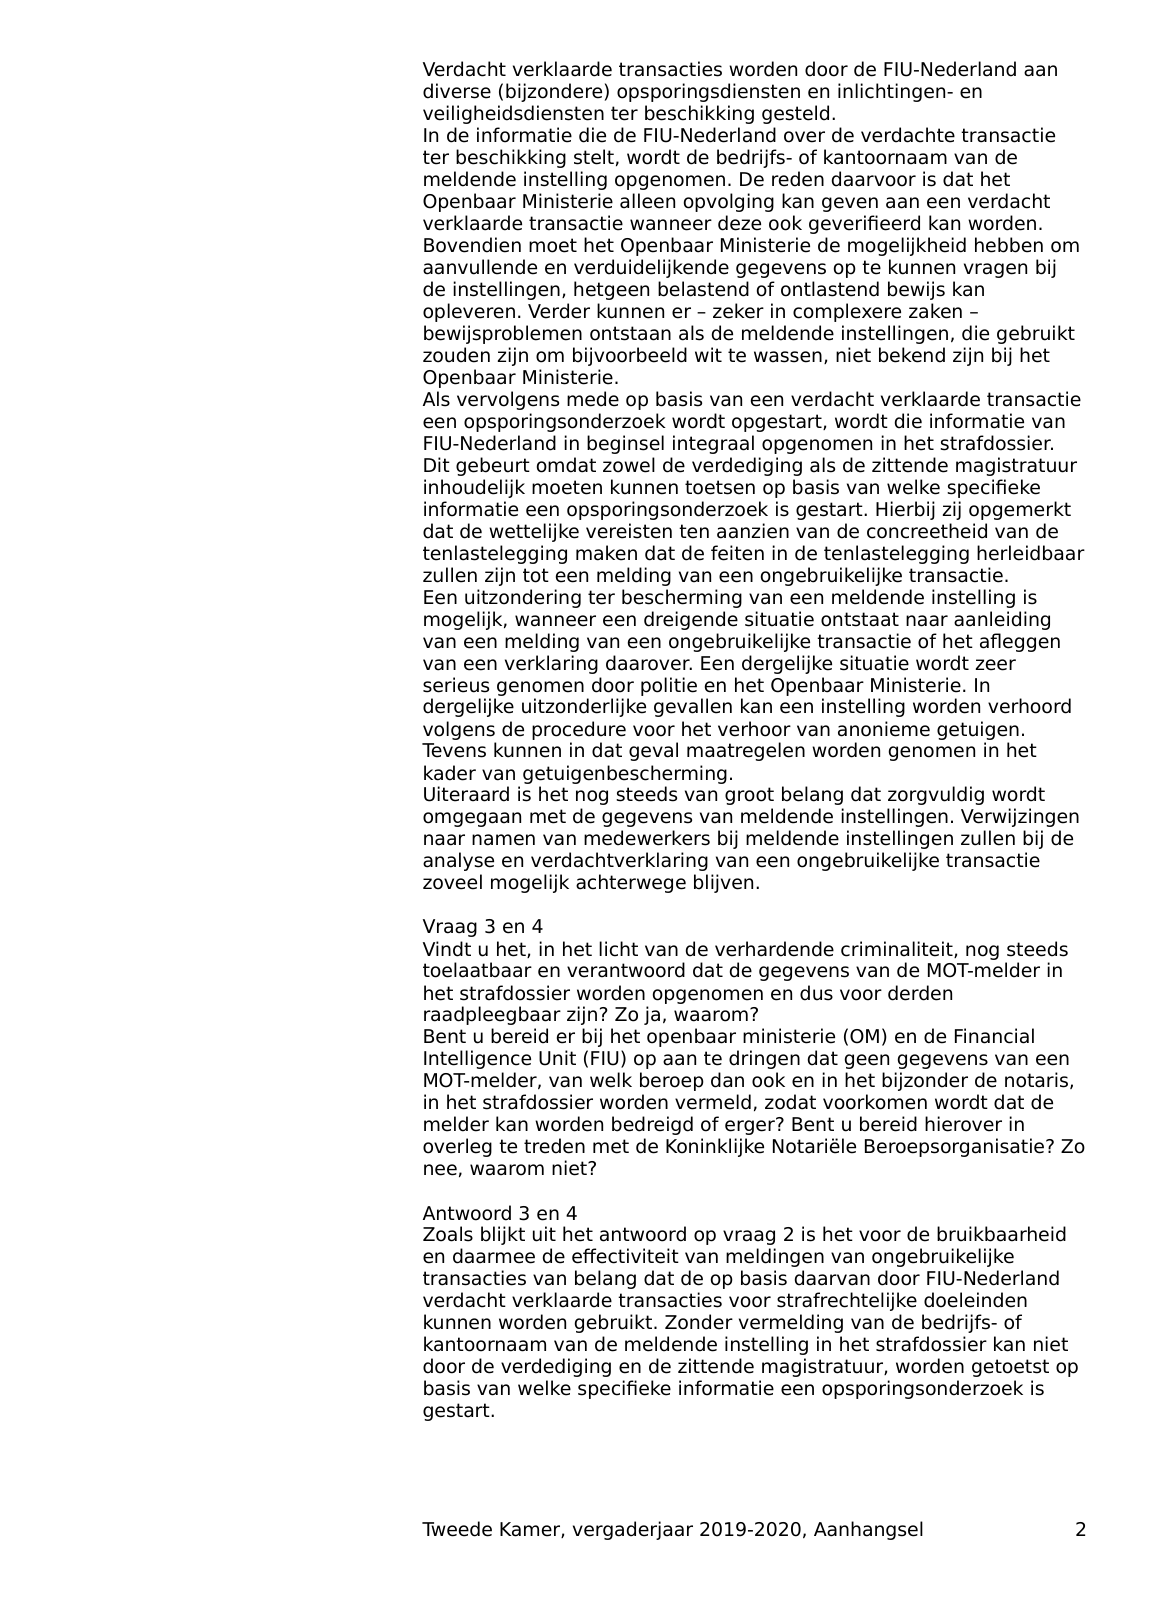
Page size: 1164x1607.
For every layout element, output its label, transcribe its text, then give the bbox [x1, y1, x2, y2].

text Bent u bereid er bij het openbaar ministerie (OM) en de Financial Intelligence Unit (FIU) op aan te dringen dat geen gegevens van een MOT-melder, van welk beroep dan ook en in het bijzonder de notaris, in het strafdossier worden vermeld, zodat voorkomen wordt dat de melder kan worden bedreigd of erger? Bent u bereid hierover in overleg te treden met de Koninklijke Notariële Beroepsorganisatie? Zo nee, waarom niet? [422, 1026, 1087, 1180]
text Antwoord 3 en 4 [422, 1202, 1087, 1224]
text Vraag 3 en 4 [422, 916, 1087, 938]
text In de informatie die de FIU-Nederland over de verdachte transactie ter beschikking stelt, wordt de bedrijfs- of kantoornaam van de meldende instelling opgenomen. De reden daarvoor is dat het Openbaar Ministerie alleen opvolging kan geven aan een verdacht verklaarde transactie wanneer deze ook geverifieerd kan worden. Bovendien moet het Openbaar Ministerie de mogelijkheid hebben om aanvullende en verduidelijkende gegevens op te kunnen vragen bij de instellingen, hetgeen belastend of ontlastend bewijs kan opleveren. Verder kunnen er – zeker in complexere zaken – bewijsproblemen ontstaan als de meldende instellingen, die gebruikt zouden zijn om bijvoorbeeld wit te wassen, niet bekend zijn bij het Openbaar Ministerie. [422, 125, 1087, 389]
text Als vervolgens mede op basis van een verdacht verklaarde transactie een opsporingsonderzoek wordt opgestart, wordt die informatie van FIU-Nederland in beginsel integraal opgenomen in het strafdossier. Dit gebeurt omdat zowel de verdediging als de zittende magistratuur inhoudelijk moeten kunnen toetsen op basis van welke specifieke informatie een opsporingsonderzoek is gestart. Hierbij zij opgemerkt dat de wettelijke vereisten ten aanzien van de concreetheid van de tenlastelegging maken dat de feiten in de tenlastelegging herleidbaar zullen zijn tot een melding van een ongebruikelijke transactie. [422, 389, 1087, 587]
text Verdacht verklaarde transacties worden door de FIU-Nederland aan diverse (bijzondere) opsporingsdiensten en inlichtingen- en veiligheidsdiensten ter beschikking gesteld. [422, 59, 1087, 125]
text Uiteraard is het nog steeds van groot belang dat zorgvuldig wordt omgegaan met de gegevens van meldende instellingen. Verwijzingen naar namen van medewerkers bij meldende instellingen zullen bij de analyse en verdachtverklaring van een ongebruikelijke transactie zoveel mogelijk achterwege blijven. [422, 784, 1087, 894]
text Zoals blijkt uit het antwoord op vraag 2 is het voor de bruikbaarheid en daarmee de effectiviteit van meldingen van ongebruikelijke transacties van belang dat de op basis daarvan door FIU-Nederland verdacht verklaarde transacties voor strafrechtelijke doeleinden kunnen worden gebruikt. Zonder vermelding van de bedrijfs- of kantoornaam van de meldende instelling in het strafdossier kan niet door de verdediging en de zittende magistratuur, worden getoetst op basis van welke specifieke informatie een opsporingsonderzoek is gestart. [422, 1224, 1087, 1422]
text Vindt u het, in het licht van de verhardende criminaliteit, nog steeds toelaatbaar en verantwoord dat de gegevens van de MOT-melder in het strafdossier worden opgenomen en dus voor derden raadpleegbaar zijn? Zo ja, waarom? [422, 938, 1087, 1026]
text Een uitzondering ter bescherming van een meldende instelling is mogelijk, wanneer een dreigende situatie ontstaat naar aanleiding van een melding van een ongebruikelijke transactie of het afleggen van een verklaring daarover. Een dergelijke situatie wordt zeer serieus genomen door politie en het Openbaar Ministerie. In dergelijke uitzonderlijke gevallen kan een instelling worden verhoord volgens de procedure voor het verhoor van anonieme getuigen. Tevens kunnen in dat geval maatregelen worden genomen in het kader van getuigenbescherming. [422, 587, 1087, 784]
